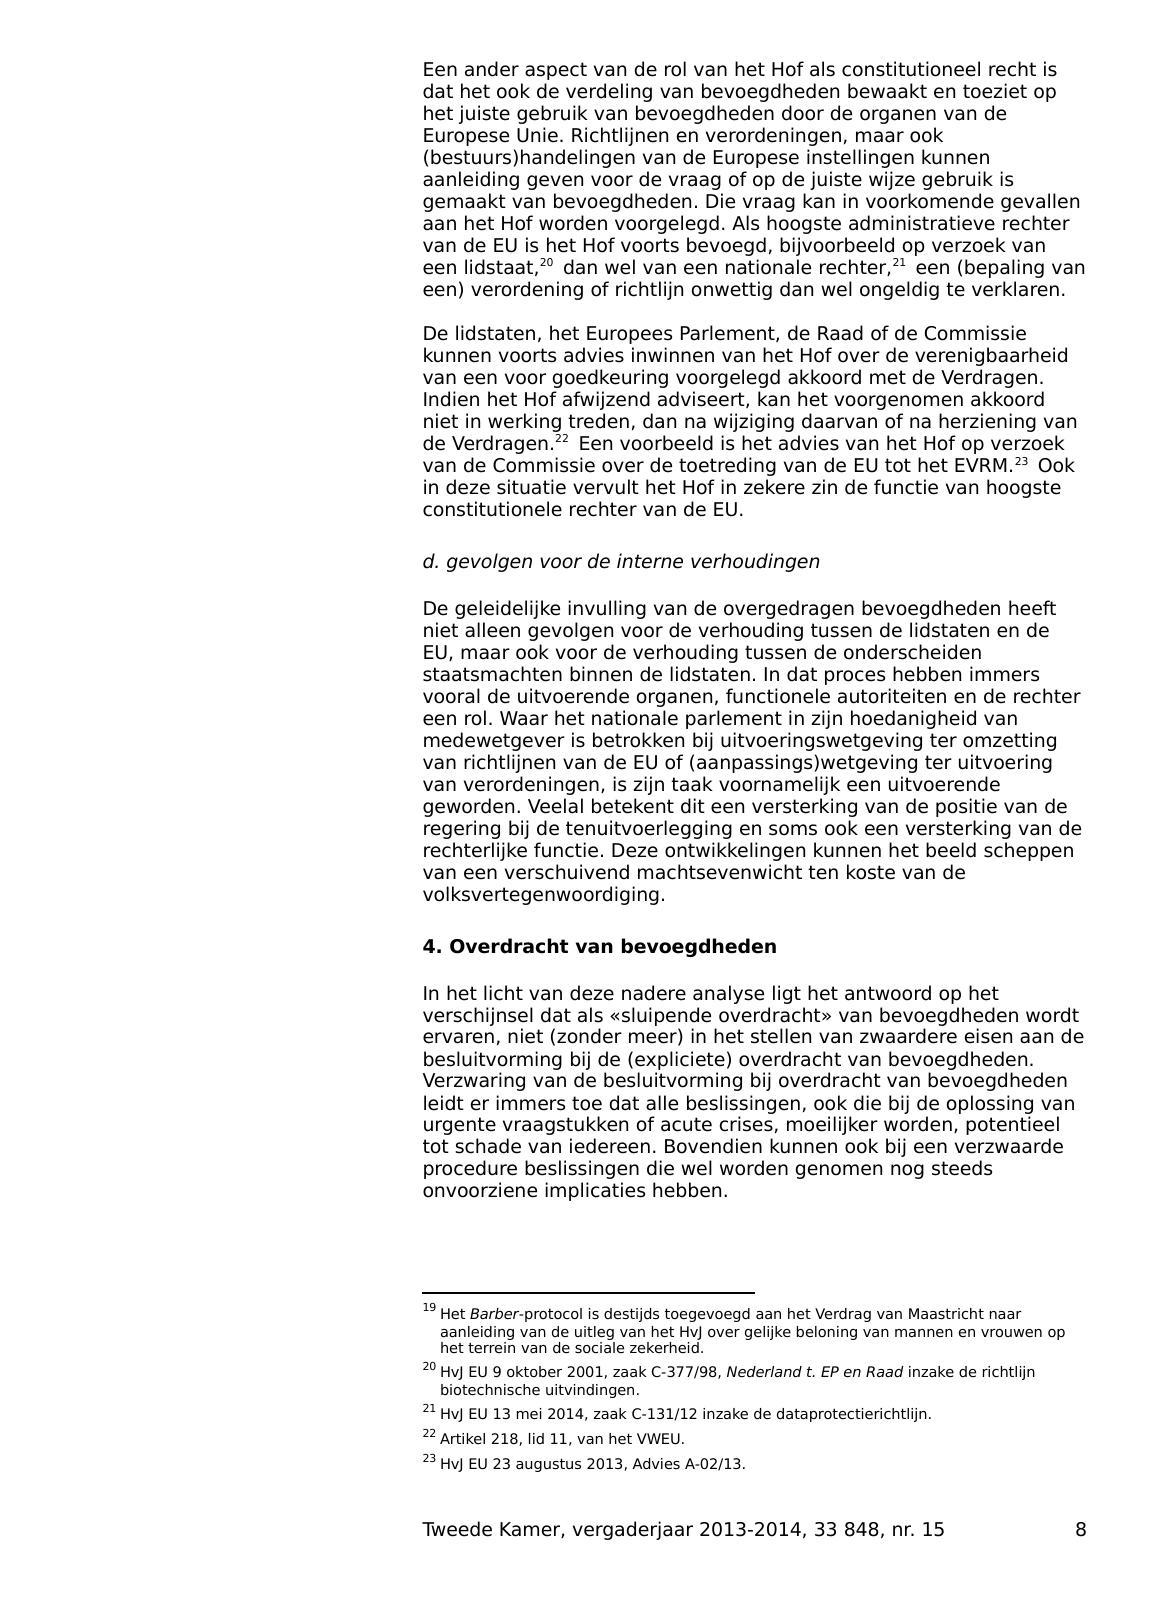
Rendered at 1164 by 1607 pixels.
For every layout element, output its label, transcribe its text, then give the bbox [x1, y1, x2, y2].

subtitle 4. Overdracht van bevoegdheden [422, 936, 1087, 957]
text Een ander aspect van de rol van het Hof als constitutioneel recht is dat het ook de verdeling van bevoegdheden bewaakt en toeziet op het juiste gebruik van bevoegdheden door de organen van de Europese Unie. Richtlijnen en verordeningen, maar ook (bestuurs)handelingen van de Europese instellingen kunnen aanleiding geven voor de vraag of op de juiste wijze gebruik is gemaakt van bevoegdheden. Die vraag kan in voorkomende gevallen aan het Hof worden voorgelegd. Als hoogste administratieve rechter van de EU is het Hof voorts bevoegd, bijvoorbeeld op verzoek van een lidstaat, dan wel van een nationale rechter, een (bepaling van een) verordening of richtlijn onwettig dan wel ongeldig te verklaren. [422, 59, 1087, 301]
text HvJ EU 9 oktober 2001, zaak C-377/98, Nederland t. EP en Raad inzake de richtlijn biotechnische uitvindingen. [422, 1360, 1087, 1399]
text De geleidelijke invulling van de overgedragen bevoegdheden heeft niet alleen gevolgen voor de verhouding tussen de lidstaten en de EU, maar ook voor de verhouding tussen de onderscheiden staatsmachten binnen de lidstaten. In dat proces hebben immers vooral de uitvoerende organen, functionele autoriteiten en de rechter een rol. Waar het nationale parlement in zijn hoedanigheid van medewetgever is betrokken bij uitvoeringswetgeving ter omzetting van richtlijnen van de EU of (aanpassings)wetgeving ter uitvoering van verordeningen, is zijn taak voornamelijk een uitvoerende geworden. Veelal betekent dit een versterking van de positie van de regering bij de tenuitvoerlegging en soms ook een versterking van de rechterlijke functie. Deze ontwikkelingen kunnen het beeld scheppen van een verschuivend machtsevenwicht ten koste van de volksvertegenwoordiging. [422, 598, 1087, 906]
text HvJ EU 13 mei 2014, zaak C-131/12 inzake de dataprotectierichtlijn. [422, 1402, 1087, 1424]
text In het licht van deze nadere analyse ligt het antwoord op het verschijnsel dat als «sluipende overdracht» van bevoegdheden wordt ervaren, niet (zonder meer) in het stellen van zwaardere eisen aan de besluitvorming bij de (expliciete) overdracht van bevoegdheden. Verzwaring van de besluitvorming bij overdracht van bevoegdheden leidt er immers toe dat alle beslissingen, ook die bij de oplossing van urgente vraagstukken of acute crises, moeilijker worden, potentieel tot schade van iedereen. Bovendien kunnen ook bij een verzwaarde procedure beslissingen die wel worden genomen nog steeds onvoorziene implicaties hebben. [422, 982, 1087, 1202]
text HvJ EU 23 augustus 2013, Advies A-02/13. [422, 1452, 1087, 1474]
subtitle d. gevolgen voor de interne verhoudingen [422, 551, 1087, 573]
text Het Barber-protocol is destijds toegevoegd aan het Verdrag van Maastricht naar aanleiding van de uitleg van het HvJ over gelijke beloning van mannen en vrouwen op het terrein van de sociale zekerheid. [422, 1302, 1087, 1357]
text De lidstaten, het Europees Parlement, de Raad of de Commissie kunnen voorts advies inwinnen van het Hof over de verenigbaarheid van een voor goedkeuring voorgelegd akkoord met de Verdragen. Indien het Hof afwijzend adviseert, kan het voorgenomen akkoord niet in werking treden, dan na wijziging daarvan of na herziening van de Verdragen. Een voorbeeld is het advies van het Hof op verzoek van de Commissie over de toetreding van de EU tot het EVRM. Ook in deze situatie vervult het Hof in zekere zin de functie van hoogste constitutionele rechter van de EU. [422, 323, 1087, 521]
text Artikel 218, lid 11, van het VWEU. [422, 1427, 1087, 1449]
